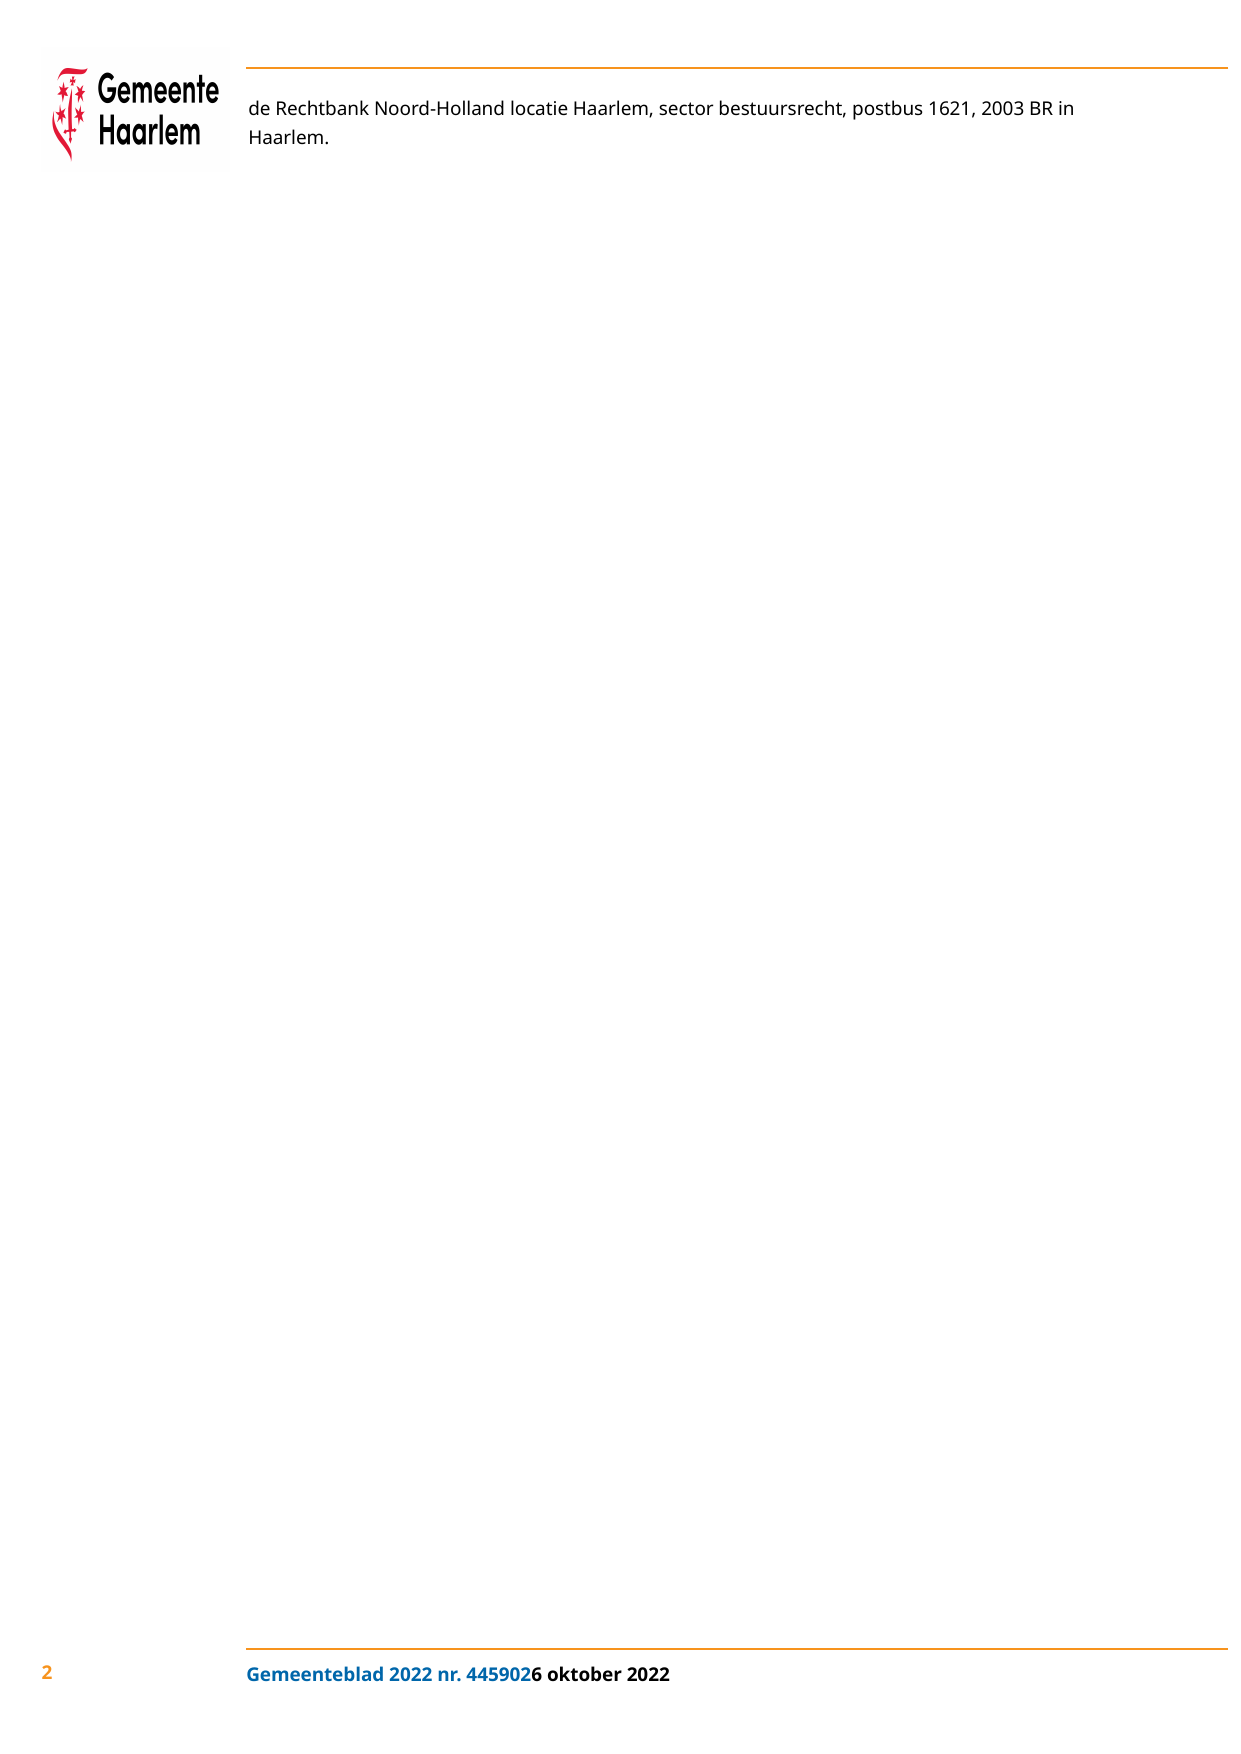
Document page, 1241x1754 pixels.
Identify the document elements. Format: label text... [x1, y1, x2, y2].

text de Rechtbank Noord-Holland locatie Haarlem, sector bestuursrecht, postbus 1621, 2003 BR in Haarlem. [248, 95, 1152, 150]
picture [41, 47, 231, 172]
